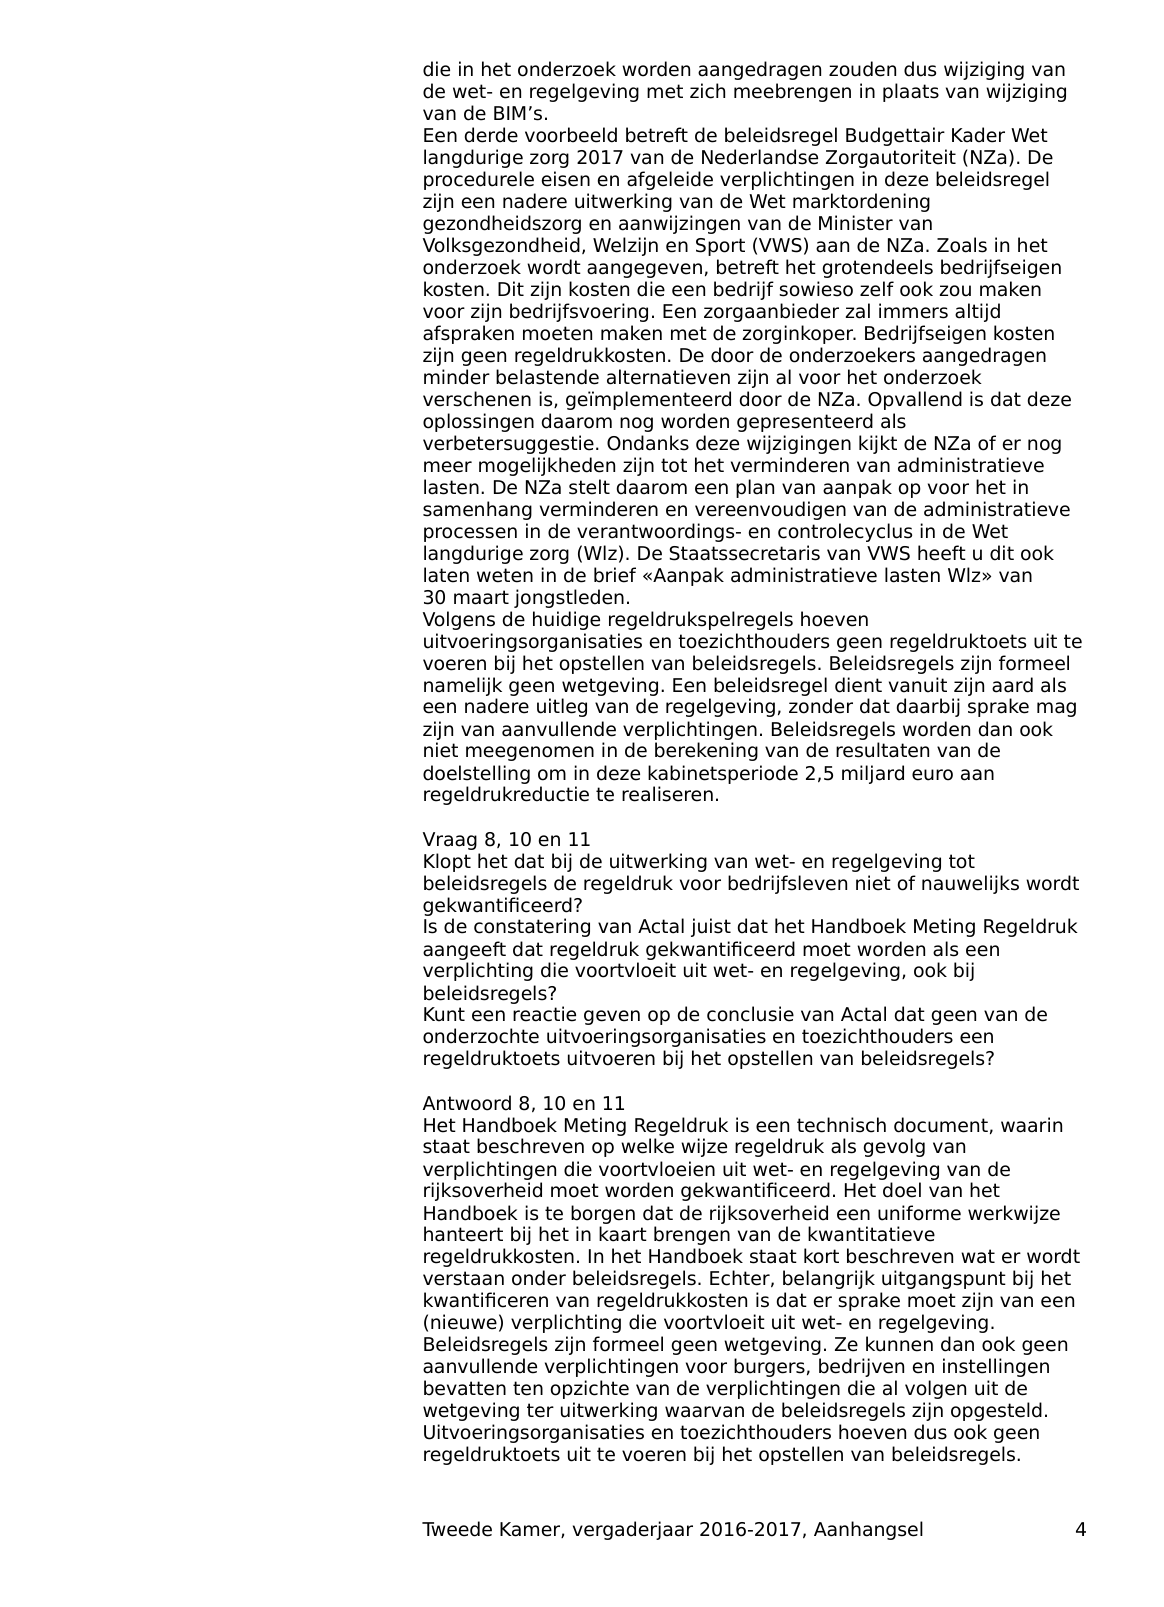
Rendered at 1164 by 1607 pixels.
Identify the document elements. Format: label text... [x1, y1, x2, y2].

text Kunt een reactie geven op de conclusie van Actal dat geen van de onderzochte uitvoeringsorganisaties en toezichthouders een regeldruktoets uitvoeren bij het opstellen van beleidsregels? [422, 1004, 1087, 1070]
text Volgens de huidige regeldrukspelregels hoeven uitvoeringsorganisaties en toezichthouders geen regeldruktoets uit te voeren bij het opstellen van beleidsregels. Beleidsregels zijn formeel namelijk geen wetgeving. Een beleidsregel dient vanuit zijn aard als een nadere uitleg van de regelgeving, zonder dat daarbij sprake mag zijn van aanvullende verplichtingen. Beleidsregels worden dan ook niet meegenomen in de berekening van de resultaten van de doelstelling om in deze kabinetsperiode 2,5 miljard euro aan regeldrukreductie te realiseren. [422, 608, 1087, 806]
text Klopt het dat bij de uitwerking van wet- en regelgeving tot beleidsregels de regeldruk voor bedrijfsleven niet of nauwelijks wordt gekwantificeerd? [422, 851, 1087, 916]
text Een derde voorbeeld betreft de beleidsregel Budgettair Kader Wet langdurige zorg 2017 van de Nederlandse Zorgautoriteit (NZa). De procedurele eisen en afgeleide verplichtingen in deze beleidsregel zijn een nadere uitwerking van de Wet marktordening gezondheidszorg en aanwijzingen van de Minister van Volksgezondheid, Welzijn en Sport (VWS) aan de NZa. Zoals in het onderzoek wordt aangegeven, betreft het grotendeels bedrijfseigen kosten. Dit zijn kosten die een bedrijf sowieso zelf ook zou maken voor zijn bedrijfsvoering. Een zorgaanbieder zal immers altijd afspraken moeten maken met de zorginkoper. Bedrijfseigen kosten zijn geen regeldrukkosten. De door de onderzoekers aangedragen minder belastende alternatieven zijn al voor het onderzoek verschenen is, geïmplementeerd door de NZa. Opvallend is dat deze oplossingen daarom nog worden gepresenteerd als verbetersuggestie. Ondanks deze wijzigingen kijkt de NZa of er nog meer mogelijkheden zijn tot het verminderen van administratieve lasten. De NZa stelt daarom een plan van aanpak op voor het in samenhang verminderen en vereenvoudigen van de administratieve processen in de verantwoordings- en controlecyclus in de Wet langdurige zorg (Wlz). De Staatssecretaris van VWS heeft u dit ook laten weten in de brief «Aanpak administratieve lasten Wlz» van 30 maart jongstleden. [422, 125, 1087, 608]
text Is de constatering van Actal juist dat het Handboek Meting Regeldruk aangeeft dat regeldruk gekwantificeerd moet worden als een verplichting die voortvloeit uit wet- en regelgeving, ook bij beleidsregels? [422, 916, 1087, 1004]
text Vraag 8, 10 en 11 [422, 828, 1087, 851]
text Antwoord 8, 10 en 11 [422, 1092, 1087, 1114]
text die in het onderzoek worden aangedragen zouden dus wijziging van de wet- en regelgeving met zich meebrengen in plaats van wijziging van de BIM’s. [422, 59, 1087, 125]
text Het Handboek Meting Regeldruk is een technisch document, waarin staat beschreven op welke wijze regeldruk als gevolg van verplichtingen die voortvloeien uit wet- en regelgeving van de rijksoverheid moet worden gekwantificeerd. Het doel van het Handboek is te borgen dat de rijksoverheid een uniforme werkwijze hanteert bij het in kaart brengen van de kwantitatieve regeldrukkosten. In het Handboek staat kort beschreven wat er wordt verstaan onder beleidsregels. Echter, belangrijk uitgangspunt bij het kwantificeren van regeldrukkosten is dat er sprake moet zijn van een (nieuwe) verplichting die voortvloeit uit wet- en regelgeving. Beleidsregels zijn formeel geen wetgeving. Ze kunnen dan ook geen aanvullende verplichtingen voor burgers, bedrijven en instellingen bevatten ten opzichte van de verplichtingen die al volgen uit de wetgeving ter uitwerking waarvan de beleidsregels zijn opgesteld. Uitvoeringsorganisaties en toezichthouders hoeven dus ook geen regeldruktoets uit te voeren bij het opstellen van beleidsregels. [422, 1114, 1087, 1466]
